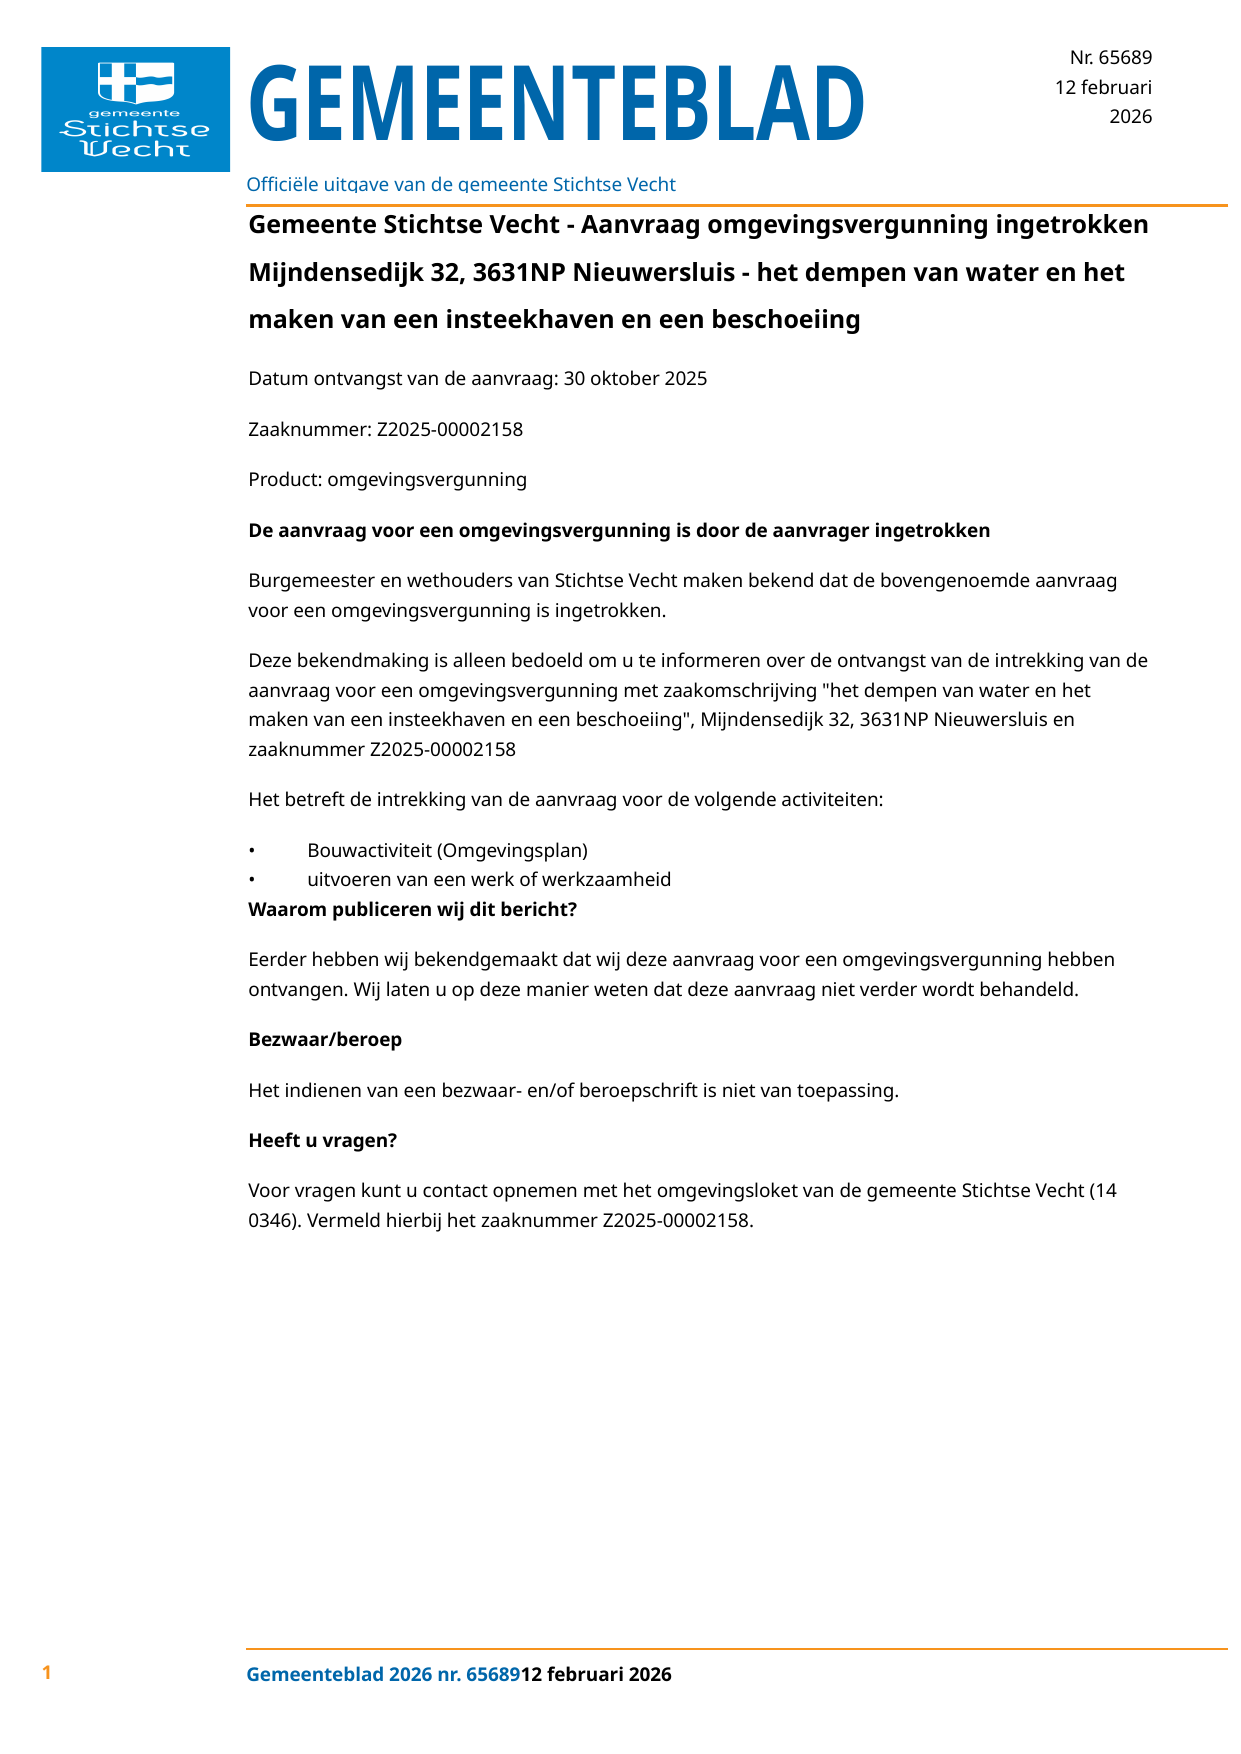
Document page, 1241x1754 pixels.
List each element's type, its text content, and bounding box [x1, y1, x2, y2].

list Bouwactiviteit (Omgevingsplan) [248, 837, 1152, 862]
text De aanvraag voor een omgevingsvergunning is door de aanvrager ingetrokken [248, 517, 1152, 542]
picture [99, 63, 135, 101]
text Bezwaar/beroep [248, 1026, 1152, 1052]
text Heeft u vragen? [248, 1127, 1152, 1153]
text Product: omgevingsvergunning [248, 466, 1152, 492]
text Deze bekendmaking is alleen bedoeld om u te informeren over de ontvangst van de intrekking van de aanvraag voor een omgevingsvergunning met zaakomschrijving "het dempen van water en het maken van een insteekhaven en een beschoeiing", Mijndensedijk 32, 3631NP Nieuwersluis en zaaknummer Z2025-00002158 [248, 647, 1152, 762]
text Gemeente Stichtse Vecht - Aanvraag omgevingsvergunning ingetrokken Mijndensedijk 32, 3631NP Nieuwersluis - het dempen van water en het maken van een insteekhaven en een beschoeiing [248, 207, 1152, 336]
text Het betreft de intrekking van de aanvraag voor de volgende activiteiten: [248, 786, 1152, 812]
text Zaaknummer: Z2025-00002158 [248, 416, 1152, 442]
text Voor vragen kunt u contact opnemen met het omgevingsloket van de gemeente Stichtse Vecht (14 0346). Vermeld hierbij het zaaknummer Z2025-00002158. [248, 1178, 1152, 1233]
picture [137, 63, 174, 103]
text Eerder hebben wij bekendgemaakt dat wij deze aanvraag voor een omgevingsvergunning hebben ontvangen. Wij laten u op deze manier weten dat deze aanvraag niet verder wordt behandeld. [248, 946, 1152, 1002]
text Waarom publiceren wij dit bericht? [248, 896, 1152, 922]
text Het indienen van een bezwaar- en/of beroepschrift is niet van toepassing. [248, 1077, 1152, 1102]
text Burgemeester en wethouders van Stichtse Vecht maken bekend dat de bovengenoemde aanvraag voor een omgevingsvergunning is ingetrokken. [248, 567, 1152, 622]
list uitvoeren van een werk of werkzaamheid [248, 866, 1152, 892]
text Datum ontvangst van de aanvraag: 30 oktober 2025 [248, 366, 1152, 391]
